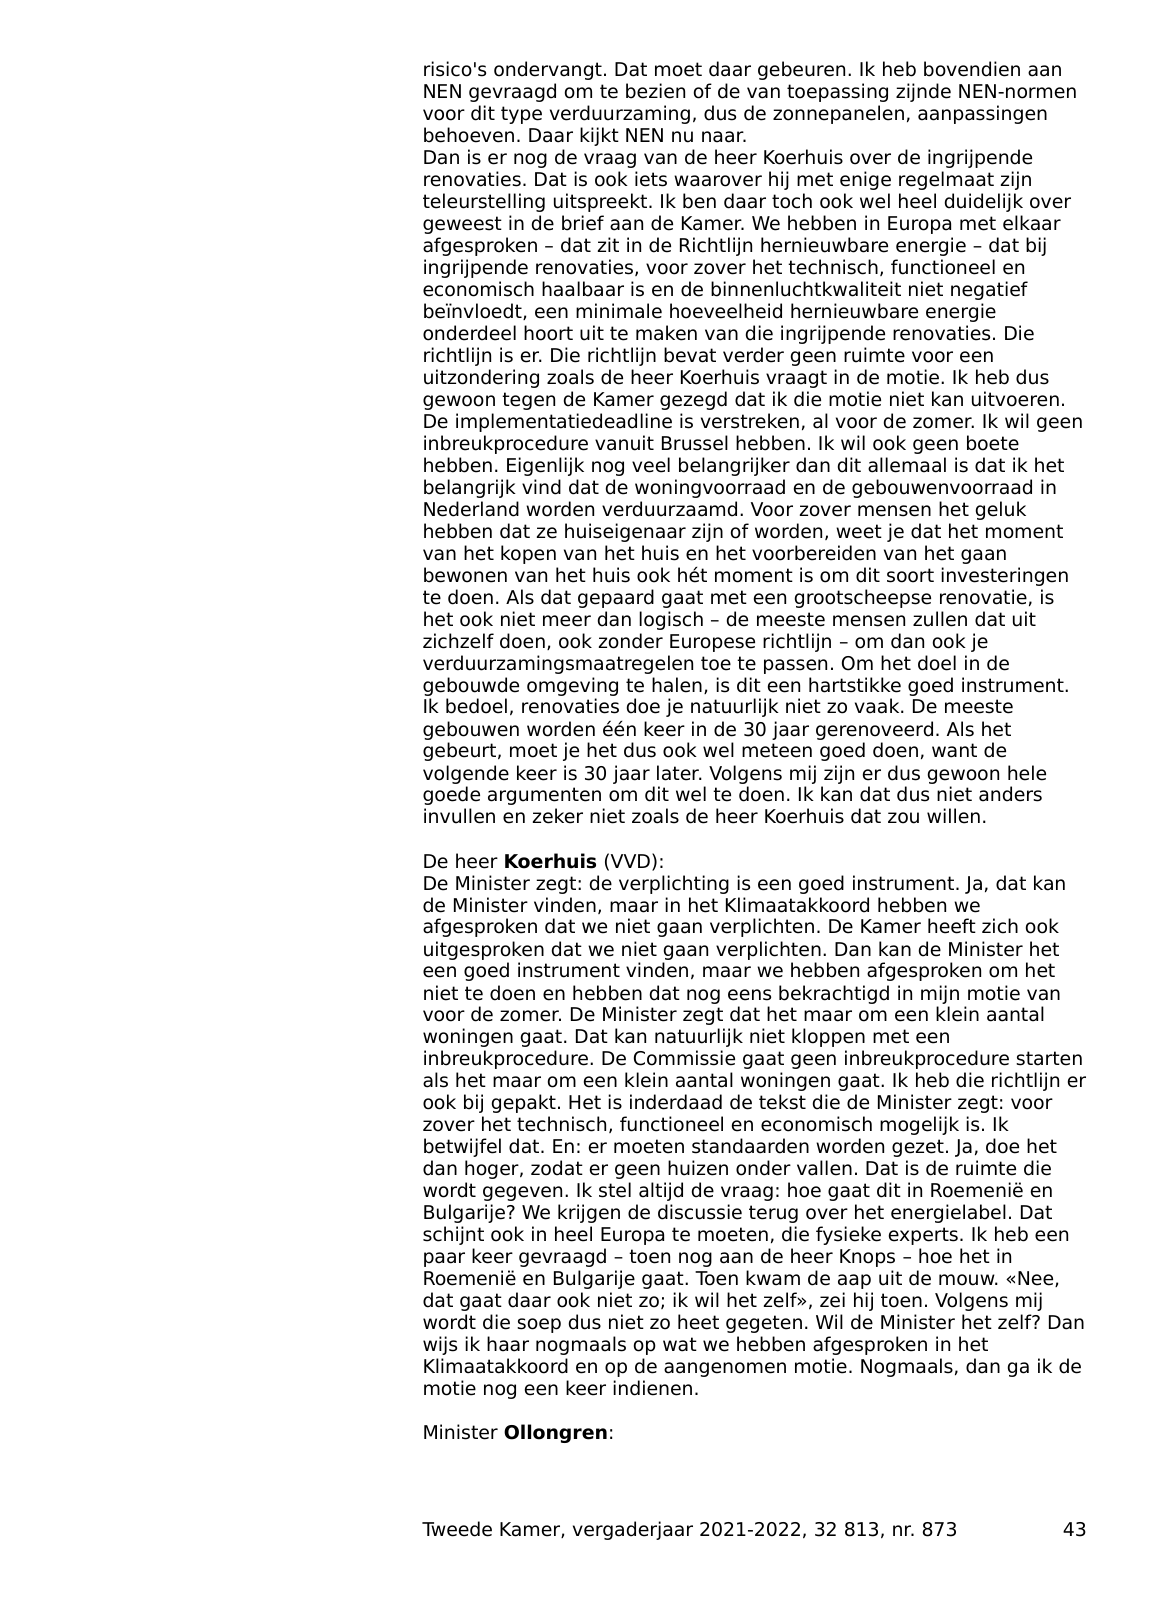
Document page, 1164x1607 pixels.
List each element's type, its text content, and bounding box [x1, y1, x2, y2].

text Dan is er nog de vraag van de heer Koerhuis over de ingrijpende renovaties. Dat is ook iets waarover hij met enige regelmaat zijn teleurstelling uitspreekt. Ik ben daar toch ook wel heel duidelijk over geweest in de brief aan de Kamer. We hebben in Europa met elkaar afgesproken – dat zit in de Richtlijn hernieuwbare energie – dat bij ingrijpende renovaties, voor zover het technisch, functioneel en economisch haalbaar is en de binnenluchtkwaliteit niet negatief beïnvloedt, een minimale hoeveelheid hernieuwbare energie onderdeel hoort uit te maken van die ingrijpende renovaties. Die richtlijn is er. Die richtlijn bevat verder geen ruimte voor een uitzondering zoals de heer Koerhuis vraagt in de motie. Ik heb dus gewoon tegen de Kamer gezegd dat ik die motie niet kan uitvoeren. De implementatiedeadline is verstreken, al voor de zomer. Ik wil geen inbreukprocedure vanuit Brussel hebben. Ik wil ook geen boete hebben. Eigenlijk nog veel belangrijker dan dit allemaal is dat ik het belangrijk vind dat de woningvoorraad en de gebouwenvoorraad in Nederland worden verduurzaamd. Voor zover mensen het geluk hebben dat ze huiseigenaar zijn of worden, weet je dat het moment van het kopen van het huis en het voorbereiden van het gaan bewonen van het huis ook hét moment is om dit soort investeringen te doen. Als dat gepaard gaat met een grootscheepse renovatie, is het ook niet meer dan logisch – de meeste mensen zullen dat uit zichzelf doen, ook zonder Europese richtlijn – om dan ook je verduurzamingsmaatregelen toe te passen. Om het doel in de gebouwde omgeving te halen, is dit een hartstikke goed instrument. Ik bedoel, renovaties doe je natuurlijk niet zo vaak. De meeste gebouwen worden één keer in de 30 jaar gerenoveerd. Als het gebeurt, moet je het dus ook wel meteen goed doen, want de volgende keer is 30 jaar later. Volgens mij zijn er dus gewoon hele goede argumenten om dit wel te doen. Ik kan dat dus niet anders invullen en zeker niet zoals de heer Koerhuis dat zou willen. [422, 147, 1087, 828]
text Minister Ollongren: [422, 1422, 1087, 1444]
text De Minister zegt: de verplichting is een goed instrument. Ja, dat kan de Minister vinden, maar in het Klimaatakkoord hebben we afgesproken dat we niet gaan verplichten. De Kamer heeft zich ook uitgesproken dat we niet gaan verplichten. Dan kan de Minister het een goed instrument vinden, maar we hebben afgesproken om het niet te doen en hebben dat nog eens bekrachtigd in mijn motie van voor de zomer. De Minister zegt dat het maar om een klein aantal woningen gaat. Dat kan natuurlijk niet kloppen met een inbreukprocedure. De Commissie gaat geen inbreukprocedure starten als het maar om een klein aantal woningen gaat. Ik heb die richtlijn er ook bij gepakt. Het is inderdaad de tekst die de Minister zegt: voor zover het technisch, functioneel en economisch mogelijk is. Ik betwijfel dat. En: er moeten standaarden worden gezet. Ja, doe het dan hoger, zodat er geen huizen onder vallen. Dat is de ruimte die wordt gegeven. Ik stel altijd de vraag: hoe gaat dit in Roemenië en Bulgarije? We krijgen de discussie terug over het energielabel. Dat schijnt ook in heel Europa te moeten, die fysieke experts. Ik heb een paar keer gevraagd – toen nog aan de heer Knops – hoe het in Roemenië en Bulgarije gaat. Toen kwam de aap uit de mouw. «Nee, dat gaat daar ook niet zo; ik wil het zelf», zei hij toen. Volgens mij wordt die soep dus niet zo heet gegeten. Wil de Minister het zelf? Dan wijs ik haar nogmaals op wat we hebben afgesproken in het Klimaatakkoord en op de aangenomen motie. Nogmaals, dan ga ik de motie nog een keer indienen. [422, 872, 1087, 1400]
text De heer Koerhuis (VVD): [422, 851, 1087, 872]
text risico's ondervangt. Dat moet daar gebeuren. Ik heb bovendien aan NEN gevraagd om te bezien of de van toepassing zijnde NEN-normen voor dit type verduurzaming, dus de zonnepanelen, aanpassingen behoeven. Daar kijkt NEN nu naar. [422, 59, 1087, 147]
